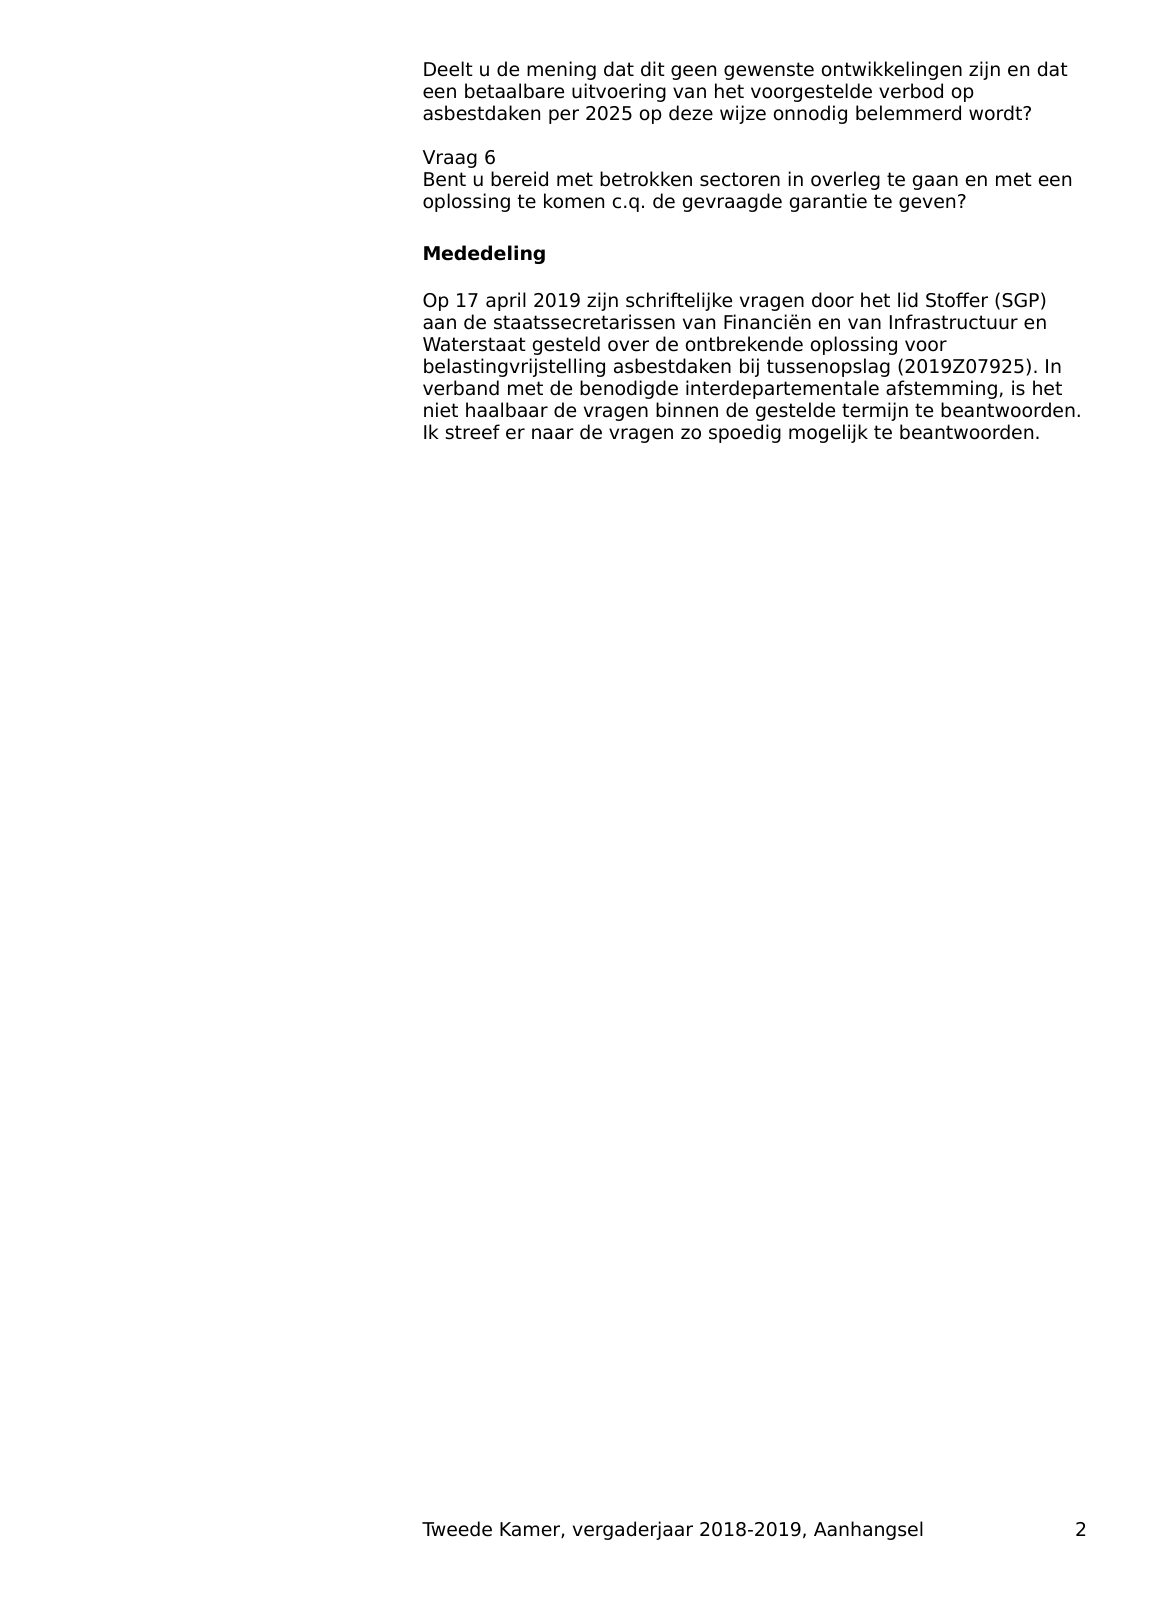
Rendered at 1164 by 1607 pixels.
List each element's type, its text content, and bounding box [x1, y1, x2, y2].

text Op 17 april 2019 zijn schriftelijke vragen door het lid Stoffer (SGP) aan de staatssecretarissen van Financiën en van Infrastructuur en Waterstaat gesteld over de ontbrekende oplossing voor belastingvrijstelling asbestdaken bij tussenopslag (2019Z07925). In verband met de benodigde interdepartementale afstemming, is het niet haalbaar de vragen binnen de gestelde termijn te beantwoorden. [422, 290, 1087, 422]
text Ik streef er naar de vragen zo spoedig mogelijk te beantwoorden. [422, 422, 1087, 444]
subtitle Mededeling [422, 243, 1087, 265]
text Deelt u de mening dat dit geen gewenste ontwikkelingen zijn en dat een betaalbare uitvoering van het voorgestelde verbod op asbestdaken per 2025 op deze wijze onnodig belemmerd wordt? [422, 59, 1087, 125]
text Bent u bereid met betrokken sectoren in overleg te gaan en met een oplossing te komen c.q. de gevraagde garantie te geven? [422, 169, 1087, 213]
text Vraag 6 [422, 147, 1087, 169]
